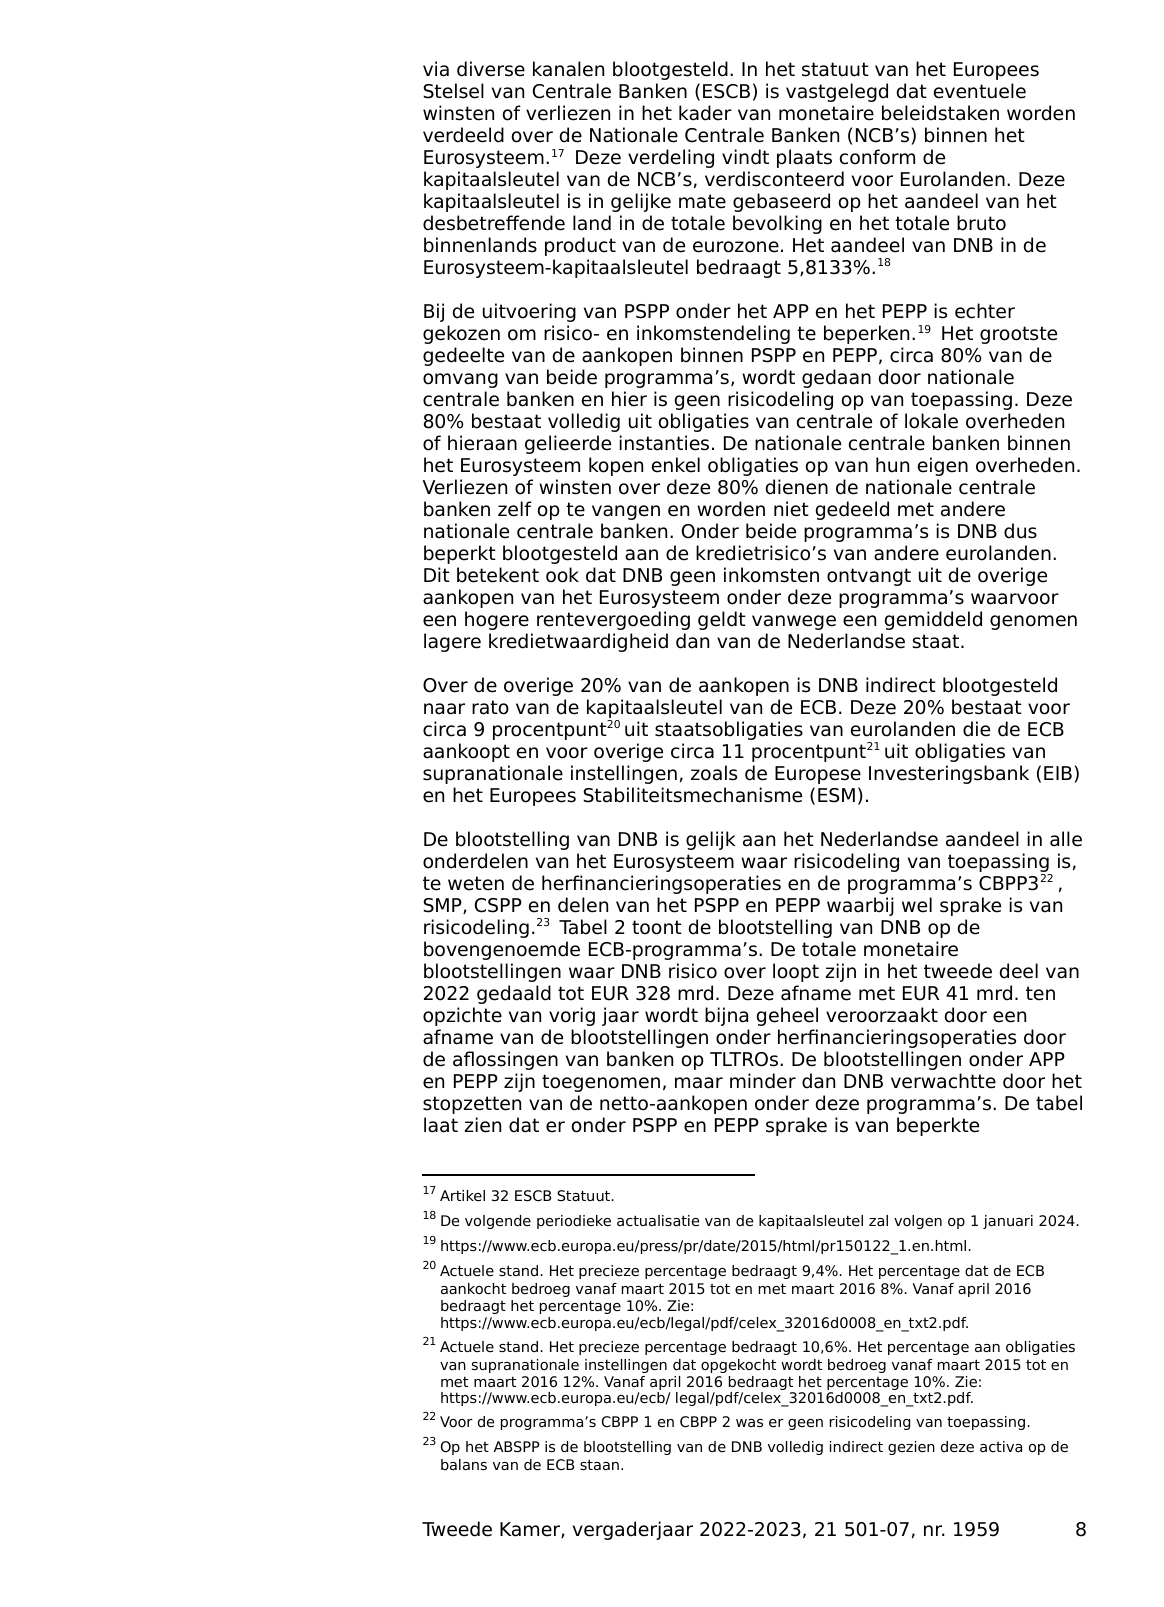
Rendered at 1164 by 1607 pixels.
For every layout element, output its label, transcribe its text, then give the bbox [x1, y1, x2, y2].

text https://www.ecb.europa.eu/press/pr/date/2015/html/pr150122_1.en.html. [422, 1234, 1087, 1256]
text via diverse kanalen blootgesteld. In het statuut van het Europees Stelsel van Centrale Banken (ESCB) is vastgelegd dat eventuele winsten of verliezen in het kader van monetaire beleidstaken worden verdeeld over de Nationale Centrale Banken (NCB’s) binnen het Eurosysteem. Deze verdeling vindt plaats conform de kapitaalsleutel van de NCB’s, verdisconteerd voor Eurolanden. Deze kapitaalsleutel is in gelijke mate gebaseerd op het aandeel van het desbetreffende land in de totale bevolking en het totale bruto binnenlands product van de eurozone. Het aandeel van DNB in de Eurosysteem-kapitaalsleutel bedraagt 5,8133%. [422, 59, 1087, 279]
text De blootstelling van DNB is gelijk aan het Nederlandse aandeel in alle onderdelen van het Eurosysteem waar risicodeling van toepassing is, te weten de herfinancieringsoperaties en de programma’s CBPP3, SMP, CSPP en delen van het PSPP en PEPP waarbij wel sprake is van risicodeling. Tabel 2 toont de blootstelling van DNB op de bovengenoemde ECB-programma’s. De totale monetaire blootstellingen waar DNB risico over loopt zijn in het tweede deel van 2022 gedaald tot EUR 328 mrd. Deze afname met EUR 41 mrd. ten opzichte van vorig jaar wordt bijna geheel veroorzaakt door een afname van de blootstellingen onder herfinancieringsoperaties door de aflossingen van banken op TLTROs. De blootstellingen onder APP en PEPP zijn toegenomen, maar minder dan DNB verwachtte door het stopzetten van de netto-aankopen onder deze programma’s. De tabel laat zien dat er onder PSPP en PEPP sprake is van beperkte [422, 829, 1087, 1137]
text Over de overige 20% van de aankopen is DNB indirect blootgesteld naar rato van de kapitaalsleutel van de ECB. Deze 20% bestaat voor circa 9 procentpuntuit staatsobligaties van eurolanden die de ECB aankoopt en voor overige circa 11 procentpuntuit obligaties van supranationale instellingen, zoals de Europese Investeringsbank (EIB) en het Europees Stabiliteitsmechanisme (ESM). [422, 675, 1087, 807]
text Op het ABSPP is de blootstelling van de DNB volledig indirect gezien deze activa op de balans van de ECB staan. [422, 1435, 1087, 1474]
text Bij de uitvoering van PSPP onder het APP en het PEPP is echter gekozen om risico- en inkomstendeling te beperken. Het grootste gedeelte van de aankopen binnen PSPP en PEPP, circa 80% van de omvang van beide programma’s, wordt gedaan door nationale centrale banken en hier is geen risicodeling op van toepassing. Deze 80% bestaat volledig uit obligaties van centrale of lokale overheden of hieraan gelieerde instanties. De nationale centrale banken binnen het Eurosysteem kopen enkel obligaties op van hun eigen overheden. Verliezen of winsten over deze 80% dienen de nationale centrale banken zelf op te vangen en worden niet gedeeld met andere nationale centrale banken. Onder beide programma’s is DNB dus beperkt blootgesteld aan de kredietrisico’s van andere eurolanden. Dit betekent ook dat DNB geen inkomsten ontvangt uit de overige aankopen van het Eurosysteem onder deze programma’s waarvoor een hogere rentevergoeding geldt vanwege een gemiddeld genomen lagere kredietwaardigheid dan van de Nederlandse staat. [422, 301, 1087, 653]
text Artikel 32 ESCB Statuut. [422, 1184, 1087, 1206]
text Actuele stand. Het precieze percentage bedraagt 9,4%. Het percentage dat de ECB aankocht bedroeg vanaf maart 2015 tot en met maart 2016 8%. Vanaf april 2016 bedraagt het percentage 10%. Zie: https://www.ecb.europa.eu/ecb/legal/pdf/celex_32016d0008_en_txt2.pdf. [422, 1259, 1087, 1332]
text Actuele stand. Het precieze percentage bedraagt 10,6%. Het percentage aan obligaties van supranationale instellingen dat opgekocht wordt bedroeg vanaf maart 2015 tot en met maart 2016 12%. Vanaf april 2016 bedraagt het percentage 10%. Zie: https://www.ecb.europa.eu/ecb/ legal/pdf/celex_32016d0008_en_txt2.pdf. [422, 1335, 1087, 1407]
text Voor de programma’s CBPP 1 en CBPP 2 was er geen risicodeling van toepassing. [422, 1410, 1087, 1432]
text De volgende periodieke actualisatie van de kapitaalsleutel zal volgen op 1 januari 2024. [422, 1209, 1087, 1231]
